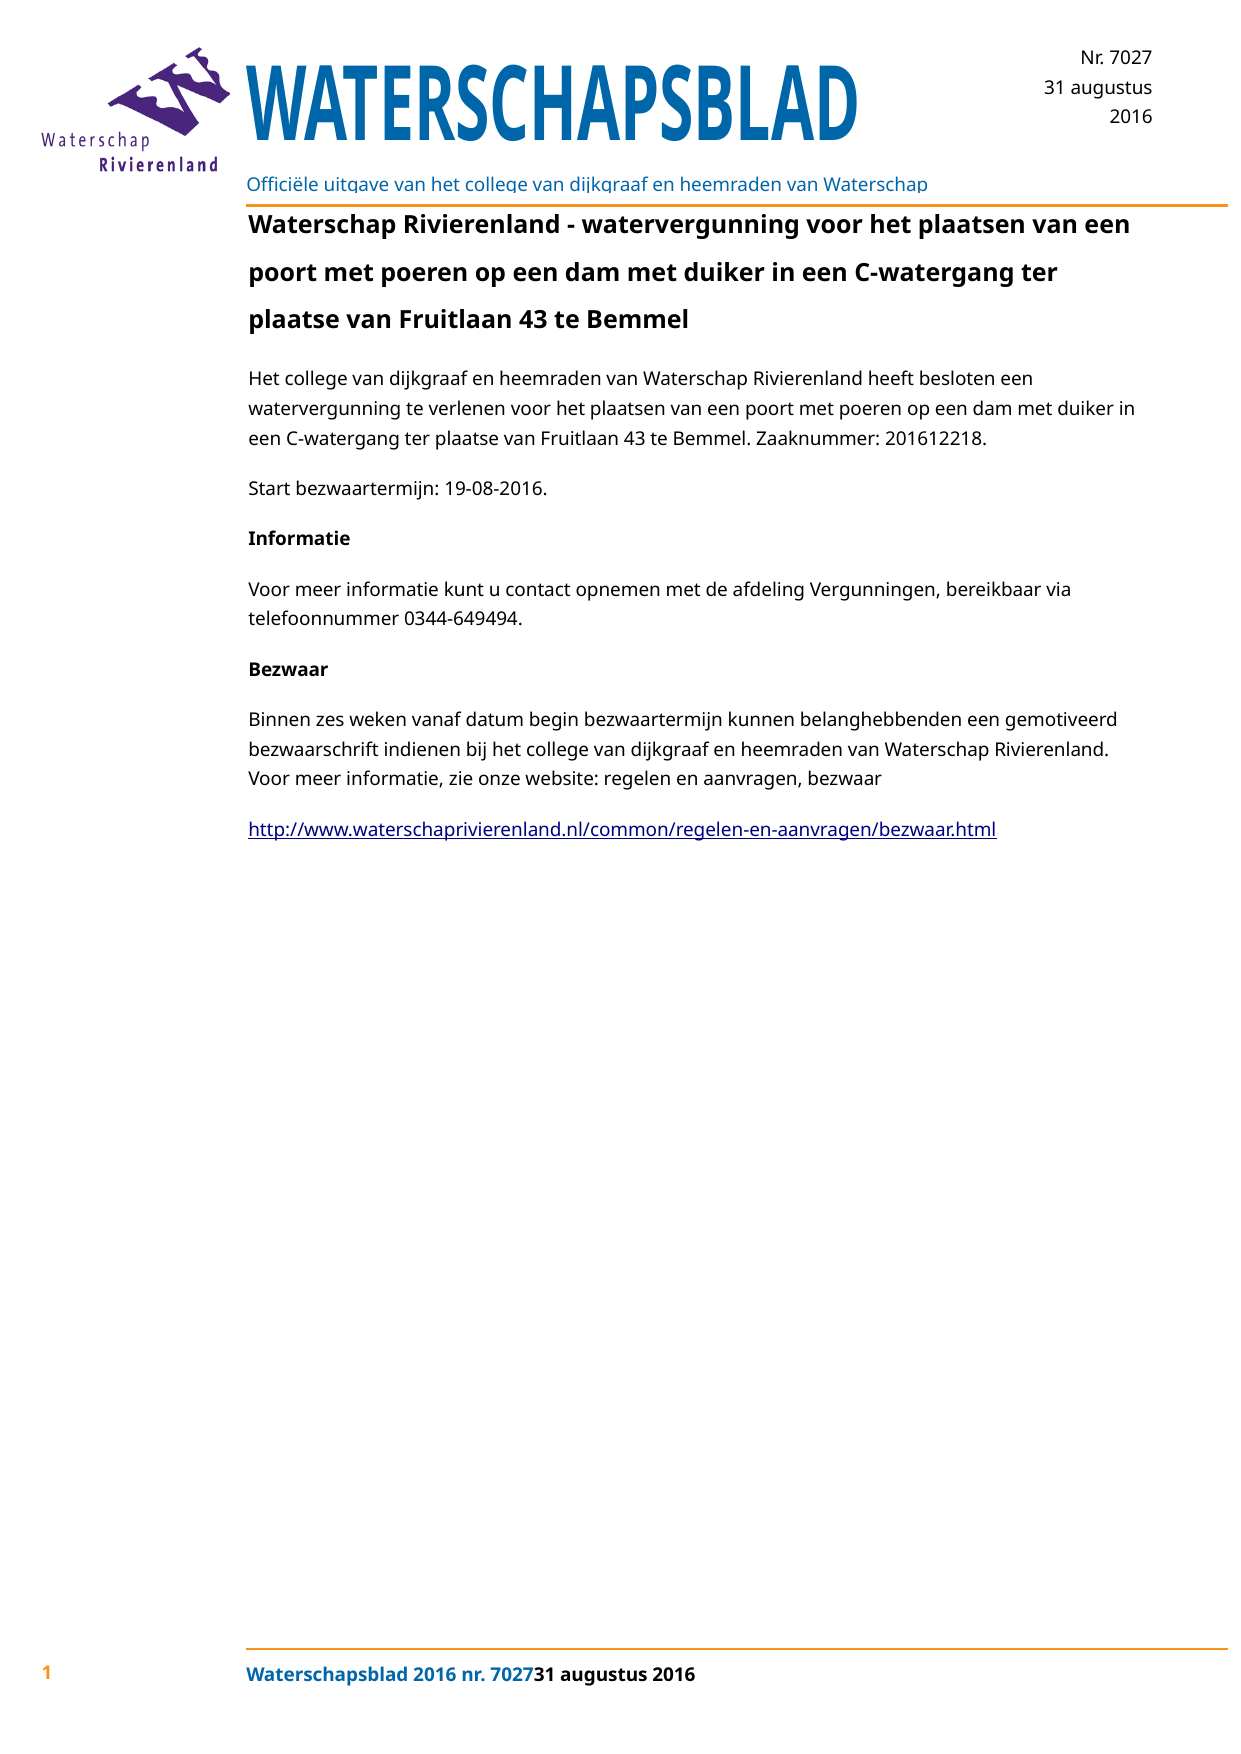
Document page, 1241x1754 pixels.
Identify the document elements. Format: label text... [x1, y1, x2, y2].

text Start bezwaartermijn: 19-08-2016. [248, 475, 1152, 501]
text Bezwaar [248, 656, 1152, 682]
text Voor meer informatie kunt u contact opnemen met de afdeling Vergunningen, bereikbaar via telefoonnummer 0344-649494. [248, 576, 1152, 631]
text Informatie [248, 526, 1152, 551]
text http://www.waterschaprivierenland.nl/common/regelen-en-aanvragen/bezwaar.html [248, 816, 1152, 842]
picture [41, 47, 231, 172]
text Het college van dijkgraaf en heemraden van Waterschap Rivierenland heeft besloten een watervergunning te verlenen voor het plaatsen van een poort met poeren op een dam met duiker in een C-watergang ter plaatse van Fruitlaan 43 te Bemmel. Zaaknummer: 201612218. [248, 366, 1152, 450]
text Waterschap Rivierenland - watervergunning voor het plaatsen van een poort met poeren op een dam met duiker in een C-watergang ter plaatse van Fruitlaan 43 te Bemmel [248, 207, 1152, 336]
text Binnen zes weken vanaf datum begin bezwaartermijn kunnen belanghebbenden een gemotiveerd bezwaarschrift indienen bij het college van dijkgraaf en heemraden van Waterschap Rivierenland. Voor meer informatie, zie onze website: regelen en aanvragen, bezwaar [248, 706, 1152, 791]
